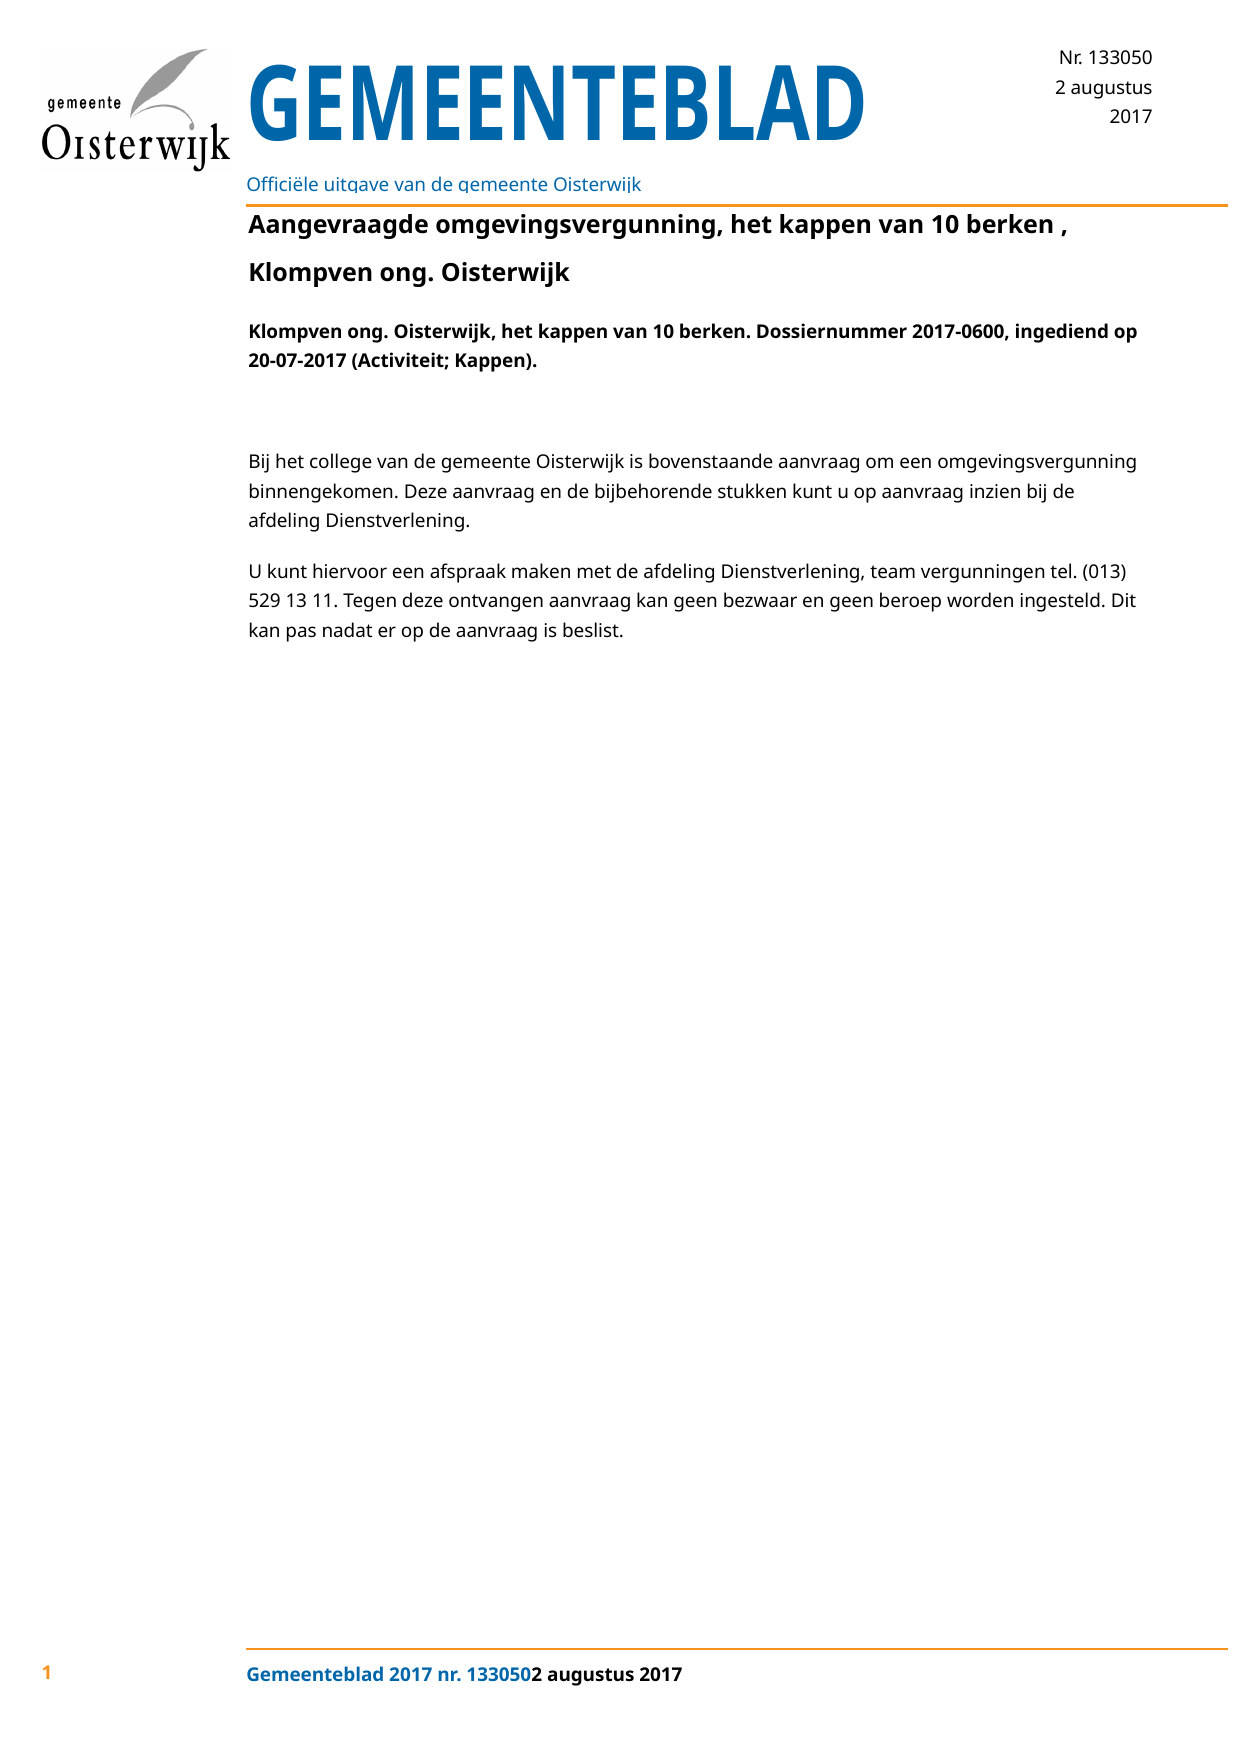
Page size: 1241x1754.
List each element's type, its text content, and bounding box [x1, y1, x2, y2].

picture [41, 47, 231, 172]
text Aangevraagde omgevingsvergunning, het kappen van 10 berken , Klompven ong. Oisterwijk [248, 207, 1152, 288]
text Klompven ong. Oisterwijk, het kappen van 10 berken. Dossiernummer 2017-0600, ingediend op 20-07-2017 (Activiteit; Kappen). [248, 318, 1152, 373]
text Bij het college van de gemeente Oisterwijk is bovenstaande aanvraag om een omgevingsvergunning binnengekomen. Deze aanvraag en de bijbehorende stukken kunt u op aanvraag inzien bij de afdeling Dienstverlening. [248, 448, 1152, 533]
text U kunt hiervoor een afspraak maken met de afdeling Dienstverlening, team vergunningen tel. (013) 529 13 11. Tegen deze ontvangen aanvraag kan geen bezwaar en geen beroep worden ingesteld. Dit kan pas nadat er op de aanvraag is beslist. [248, 558, 1152, 643]
